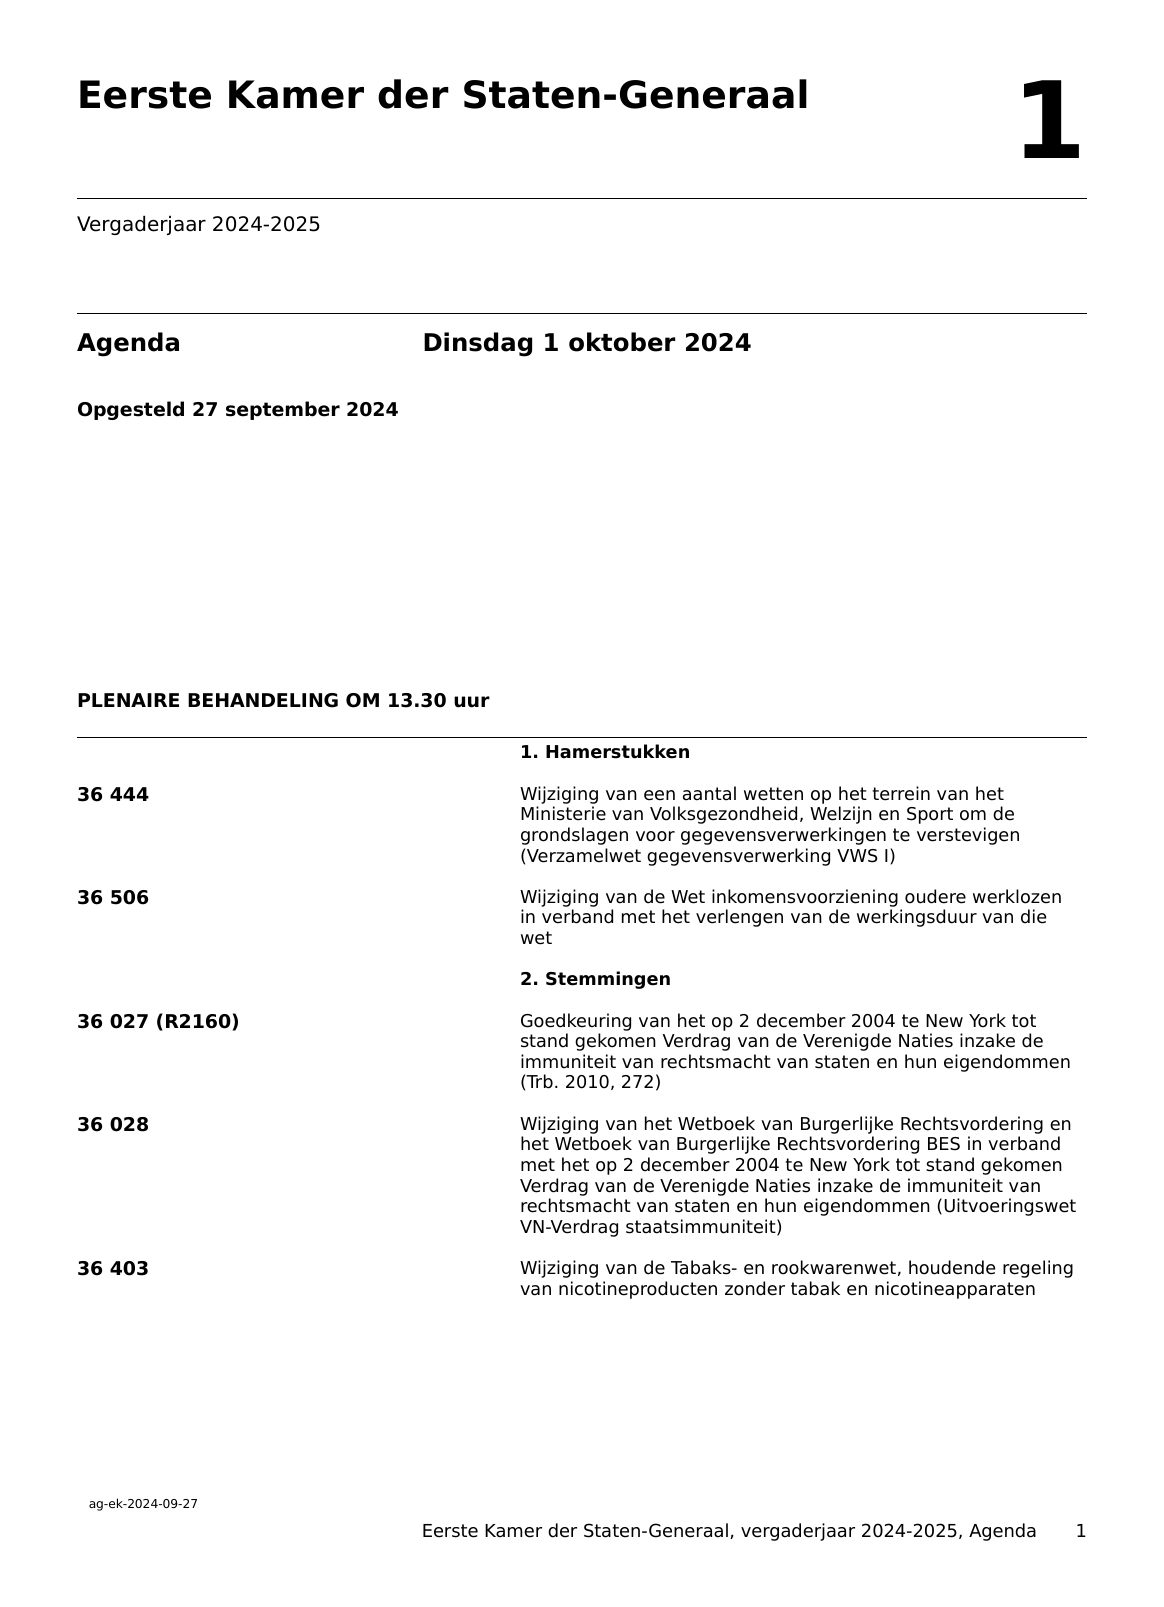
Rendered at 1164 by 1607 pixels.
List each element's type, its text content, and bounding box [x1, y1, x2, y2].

table_cell Goedkeuring van het op 2 december 2004 te New York tot stand gekomen Verdrag van de Verenigde Naties inzake de immuniteit van rechtsmacht van staten en hun eigendommen (Trb. 2010, 272) [514, 1011, 1087, 1093]
table_cell Dinsdag 1 oktober 2024 [422, 314, 1087, 357]
table_cell [459, 887, 514, 949]
table_cell [514, 763, 1087, 784]
table_cell 36 506 [77, 887, 459, 949]
table_cell [459, 1238, 514, 1258]
table_cell [514, 949, 1087, 969]
table_cell [77, 763, 459, 784]
table_cell [459, 1011, 514, 1093]
table_header Eerste Kamer der Staten-Generaal [77, 59, 886, 198]
table_header [77, 738, 459, 763]
table_cell [459, 969, 514, 990]
table_cell [459, 990, 514, 1011]
table_cell 36 403 [77, 1258, 459, 1299]
table_cell [514, 990, 1087, 1011]
table_cell [77, 866, 459, 887]
table_header [459, 738, 514, 763]
table_cell [514, 1238, 1087, 1258]
table_cell [459, 1258, 514, 1299]
table_cell [459, 866, 514, 887]
table_cell [77, 990, 459, 1011]
table_cell Wijziging van de Wet inkomensvoorziening oudere werklozen in verband met het verlengen van de werkingsduur van die wet [514, 887, 1087, 949]
text ag-ek-2024-09-27 [88, 1497, 323, 1511]
table_cell 36 028 [77, 1114, 459, 1237]
table_cell [459, 1093, 514, 1114]
table_cell Wijziging van het Wetboek van Burgerlijke Rechtsvordering en het Wetboek van Burgerlijke Rechtsvordering BES in verband met het op 2 december 2004 te New York tot stand gekomen Verdrag van de Verenigde Naties inzake de immuniteit van rechtsmacht van staten en hun eigendommen (Uitvoeringswet VN-Verdrag staatsimmuniteit) [514, 1114, 1087, 1237]
table_cell 36 027 (R2160) [77, 1011, 459, 1093]
subtitle PLENAIRE BEHANDELING OM 13.30 uur [77, 690, 1087, 712]
text Opgesteld 27 september 2024 [77, 399, 1087, 421]
table_cell 36 444 [77, 784, 459, 866]
table_cell 2. Stemmingen [514, 969, 1087, 990]
table_cell [77, 1238, 459, 1258]
table_cell [459, 784, 514, 866]
table_header 1 [886, 59, 1087, 198]
table_cell [77, 949, 459, 969]
table_header 1. Hamerstukken [514, 738, 1087, 763]
table_cell [459, 763, 514, 784]
table_cell [77, 1093, 459, 1114]
table_cell Agenda [77, 314, 422, 357]
table_cell [459, 1114, 514, 1237]
table_cell [459, 949, 514, 969]
table_cell Wijziging van de Tabaks- en rookwarenwet, houdende regeling van nicotineproducten zonder tabak en nicotineapparaten [514, 1258, 1087, 1299]
table_cell Vergaderjaar 2024-2025 [77, 199, 1087, 313]
table_cell [77, 969, 459, 990]
table_cell [514, 1093, 1087, 1114]
table_cell Wijziging van een aantal wetten op het terrein van het Ministerie van Volksgezondheid, Welzijn en Sport om de grondslagen voor gegevensverwerkingen te verstevigen (Verzamelwet gegevensverwerking VWS I) [514, 784, 1087, 866]
table_cell [514, 866, 1087, 887]
